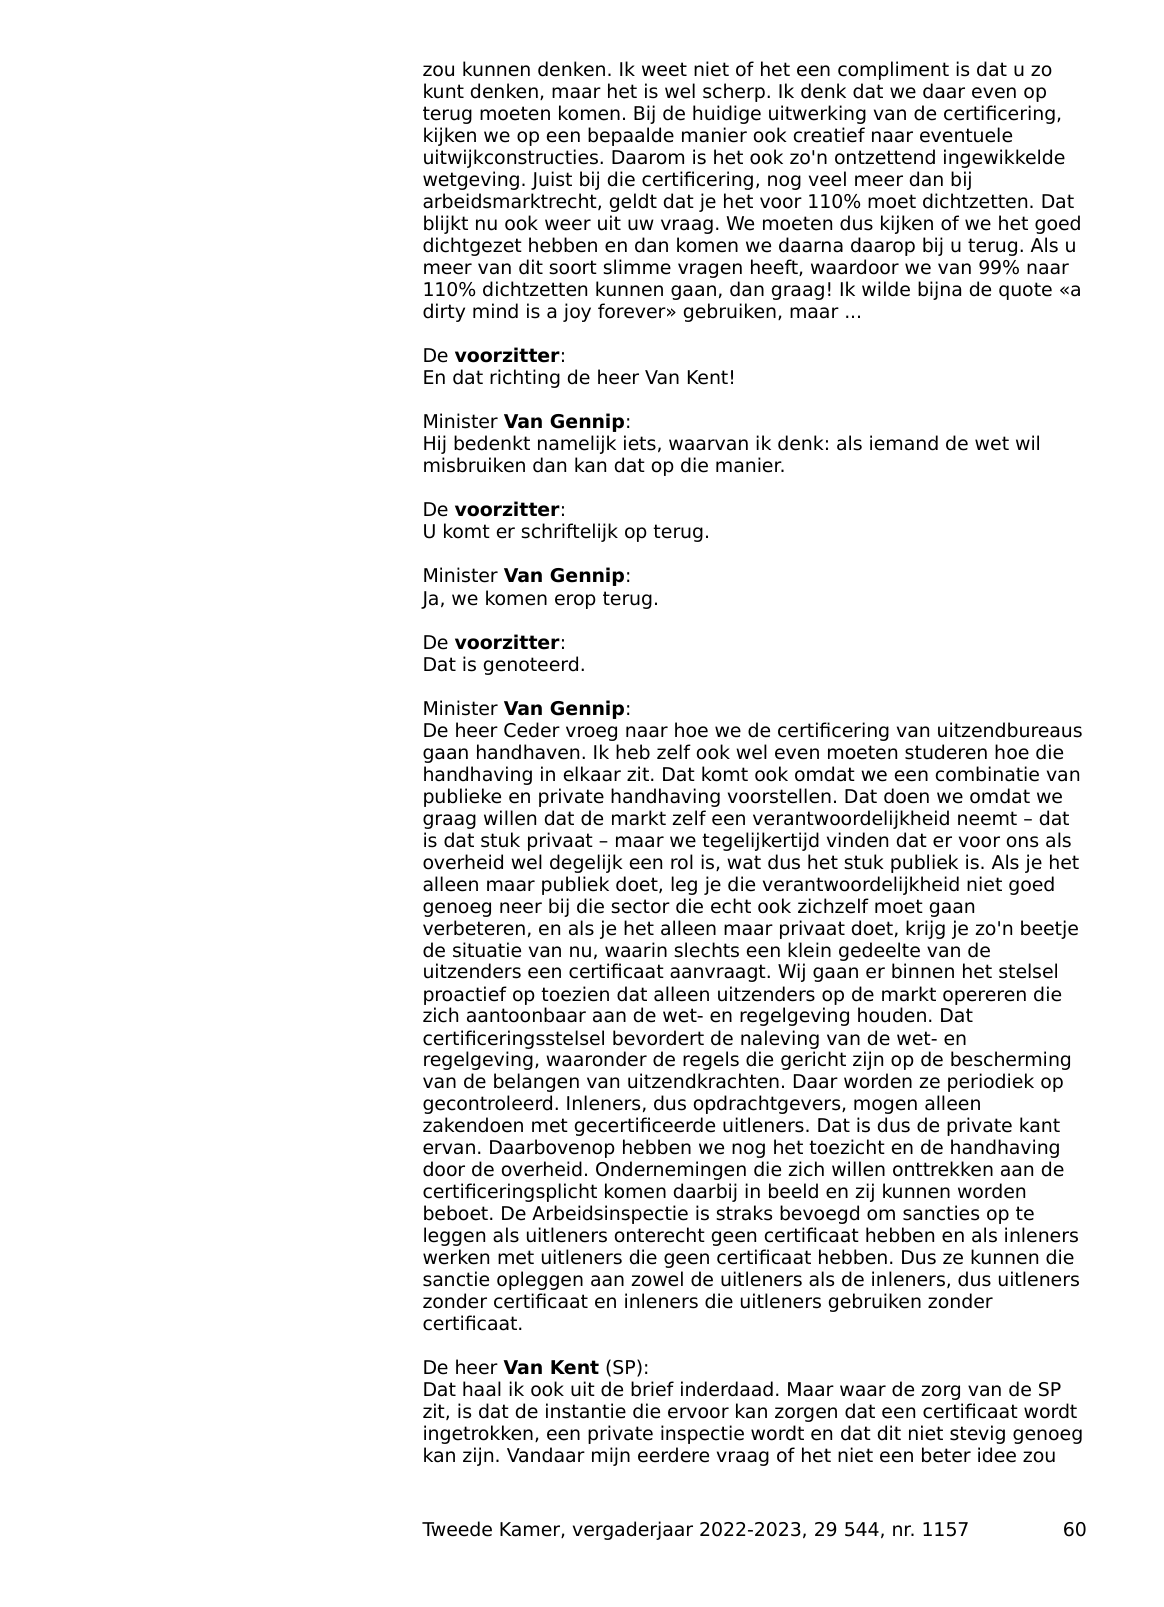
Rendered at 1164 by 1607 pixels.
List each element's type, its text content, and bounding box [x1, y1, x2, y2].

text Minister Van Gennip: [422, 698, 1087, 720]
text De voorzitter: [422, 499, 1087, 521]
text zou kunnen denken. Ik weet niet of het een compliment is dat u zo kunt denken, maar het is wel scherp. Ik denk dat we daar even op terug moeten komen. Bij de huidige uitwerking van de certificering, kijken we op een bepaalde manier ook creatief naar eventuele uitwijkconstructies. Daarom is het ook zo'n ontzettend ingewikkelde wetgeving. Juist bij die certificering, nog veel meer dan bij arbeidsmarktrecht, geldt dat je het voor 110% moet dichtzetten. Dat blijkt nu ook weer uit uw vraag. We moeten dus kijken of we het goed dichtgezet hebben en dan komen we daarna daarop bij u terug. Als u meer van dit soort slimme vragen heeft, waardoor we van 99% naar 110% dichtzetten kunnen gaan, dan graag! Ik wilde bijna de quote «a dirty mind is a joy forever» gebruiken, maar ... [422, 59, 1087, 323]
text De heer Van Kent (SP): [422, 1357, 1087, 1379]
text Dat haal ik ook uit de brief inderdaad. Maar waar de zorg van de SP zit, is dat de instantie die ervoor kan zorgen dat een certificaat wordt ingetrokken, een private inspectie wordt en dat dit niet stevig genoeg kan zijn. Vandaar mijn eerdere vraag of het niet een beter idee zou [422, 1379, 1087, 1467]
text Minister Van Gennip: [422, 565, 1087, 587]
text U komt er schriftelijk op terug. [422, 521, 1087, 543]
text De heer Ceder vroeg naar hoe we de certificering van uitzendbureaus gaan handhaven. Ik heb zelf ook wel even moeten studeren hoe die handhaving in elkaar zit. Dat komt ook omdat we een combinatie van publieke en private handhaving voorstellen. Dat doen we omdat we graag willen dat de markt zelf een verantwoordelijkheid neemt – dat is dat stuk privaat – maar we tegelijkertijd vinden dat er voor ons als overheid wel degelijk een rol is, wat dus het stuk publiek is. Als je het alleen maar publiek doet, leg je die verantwoordelijkheid niet goed genoeg neer bij die sector die echt ook zichzelf moet gaan verbeteren, en als je het alleen maar privaat doet, krijg je zo'n beetje de situatie van nu, waarin slechts een klein gedeelte van de uitzenders een certificaat aanvraagt. Wij gaan er binnen het stelsel proactief op toezien dat alleen uitzenders op de markt opereren die zich aantoonbaar aan de wet- en regelgeving houden. Dat certificeringsstelsel bevordert de naleving van de wet- en regelgeving, waaronder de regels die gericht zijn op de bescherming van de belangen van uitzendkrachten. Daar worden ze periodiek op gecontroleerd. Inleners, dus opdrachtgevers, mogen alleen zakendoen met gecertificeerde uitleners. Dat is dus de private kant ervan. Daarbovenop hebben we nog het toezicht en de handhaving door de overheid. Ondernemingen die zich willen onttrekken aan de certificeringsplicht komen daarbij in beeld en zij kunnen worden beboet. De Arbeidsinspectie is straks bevoegd om sancties op te leggen als uitleners onterecht geen certificaat hebben en als inleners werken met uitleners die geen certificaat hebben. Dus ze kunnen die sanctie opleggen aan zowel de uitleners als de inleners, dus uitleners zonder certificaat en inleners die uitleners gebruiken zonder certificaat. [422, 720, 1087, 1335]
text De voorzitter: [422, 345, 1087, 367]
text De voorzitter: [422, 632, 1087, 653]
text Ja, we komen erop terug. [422, 587, 1087, 609]
text Minister Van Gennip: [422, 411, 1087, 433]
text En dat richting de heer Van Kent! [422, 367, 1087, 389]
text Dat is genoteerd. [422, 653, 1087, 676]
text Hij bedenkt namelijk iets, waarvan ik denk: als iemand de wet wil misbruiken dan kan dat op die manier. [422, 433, 1087, 477]
